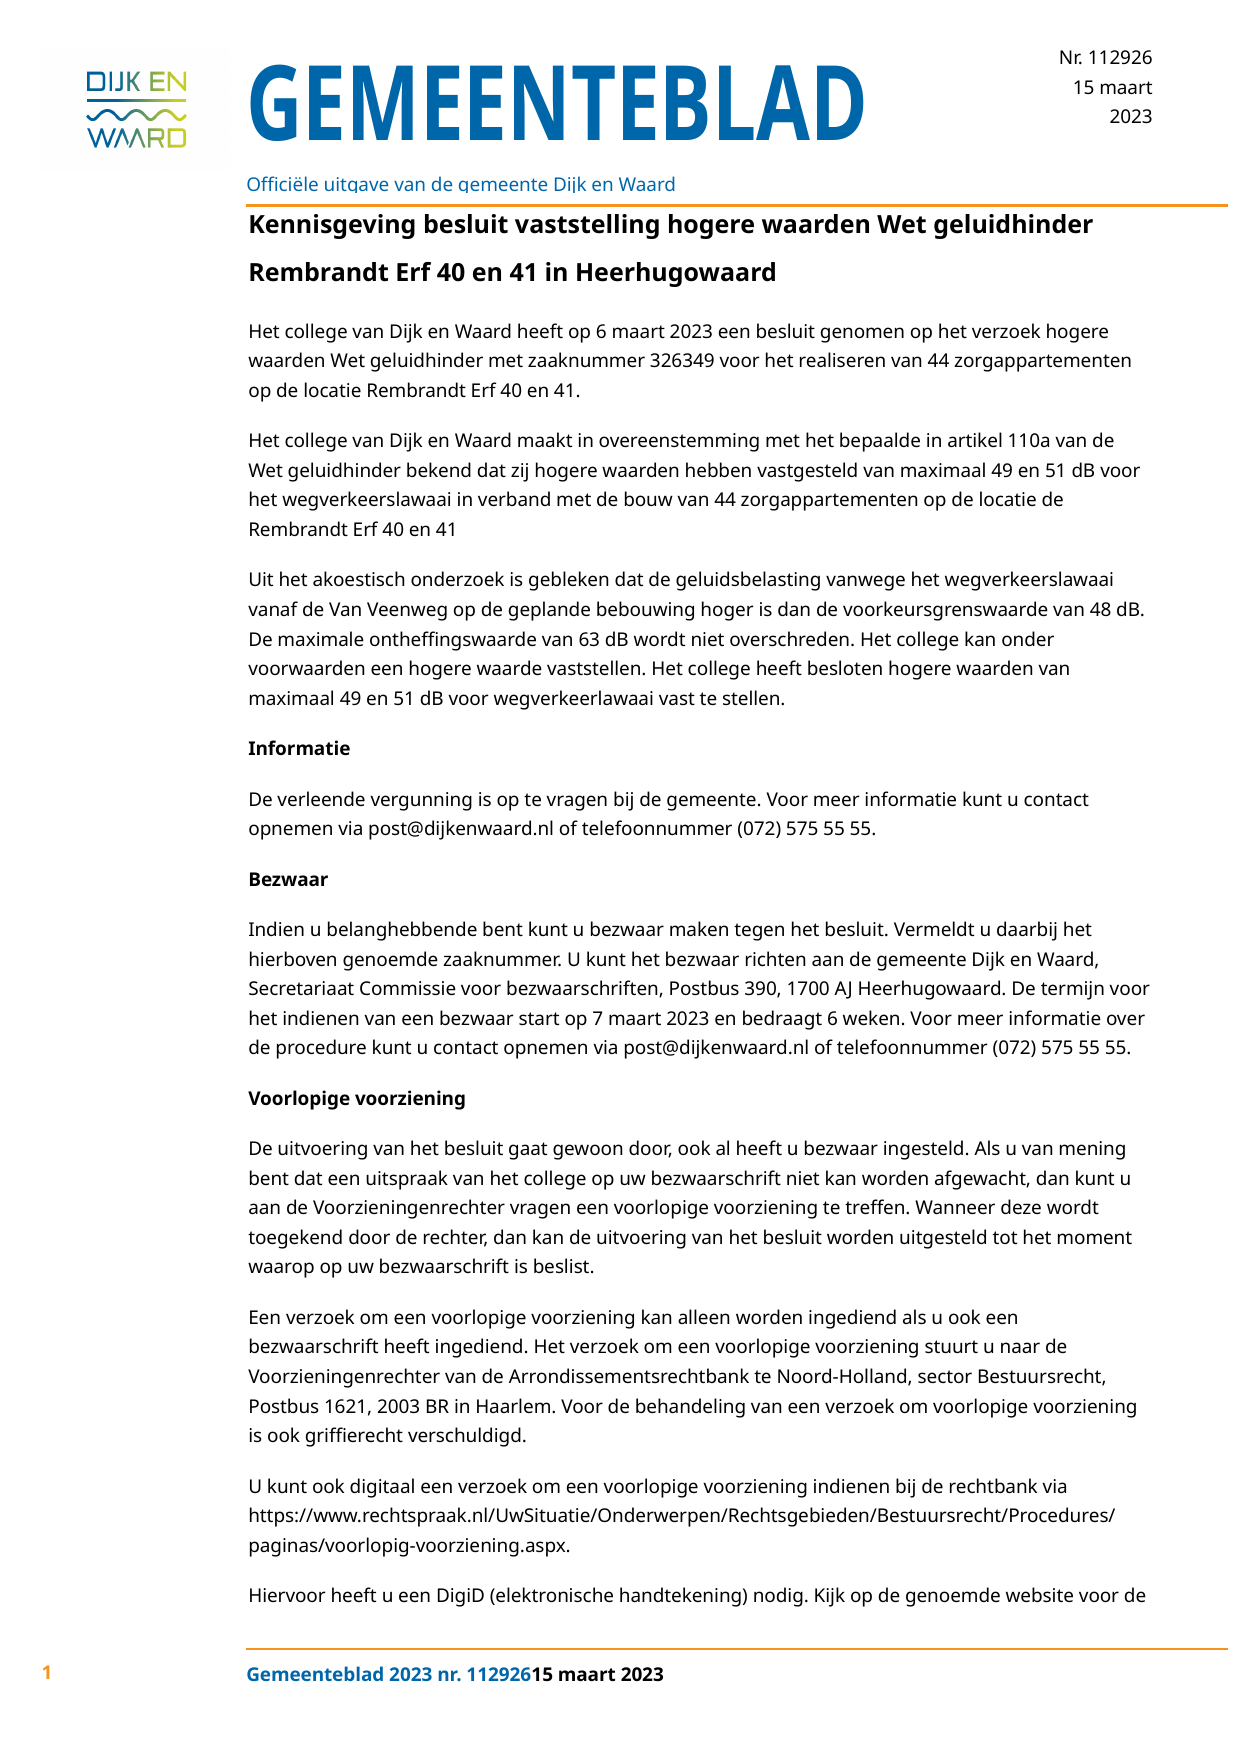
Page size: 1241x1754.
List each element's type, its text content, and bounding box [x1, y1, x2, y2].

picture [41, 47, 231, 172]
text Hiervoor heeft u een DigiD (elektronische handtekening) nodig. Kijk op de genoemde website voor de [248, 1582, 1152, 1608]
text Uit het akoestisch onderzoek is gebleken dat de geluidsbelasting vanwege het wegverkeerslawaai vanaf de Van Veenweg op de geplande bebouwing hoger is dan de voorkeursgrenswaarde van 48 dB. De maximale ontheffingswaarde van 63 dB wordt niet overschreden. Het college kan onder voorwaarden een hogere waarde vaststellen. Het college heeft besloten hogere waarden van maximaal 49 en 51 dB voor wegverkeerlawaai vast te stellen. [248, 567, 1152, 711]
text Het college van Dijk en Waard maakt in overeenstemming met het bepaalde in artikel 110a van de Wet geluidhinder bekend dat zij hogere waarden hebben vastgesteld van maximaal 49 en 51 dB voor het wegverkeerslawaai in verband met de bouw van 44 zorgappartementen op de locatie de Rembrandt Erf 40 en 41 [248, 427, 1152, 542]
text De verleende vergunning is op te vragen bij de gemeente. Voor meer informatie kunt u contact opnemen via post@dijkenwaard.nl of telefoonnummer (072) 575 55 55. [248, 786, 1152, 841]
text Het college van Dijk en Waard heeft op 6 maart 2023 een besluit genomen op het verzoek hogere waarden Wet geluidhinder met zaaknummer 326349 voor het realiseren van 44 zorgappartementen op de locatie Rembrandt Erf 40 en 41. [248, 318, 1152, 403]
text Kennisgeving besluit vaststelling hogere waarden Wet geluidhinder Rembrandt Erf 40 en 41 in Heerhugowaard [248, 207, 1152, 288]
text Indien u belanghebbende bent kunt u bezwaar maken tegen het besluit. Vermeldt u daarbij het hierboven genoemde zaaknummer. U kunt het bezwaar richten aan de gemeente Dijk en Waard, Secretariaat Commissie voor bezwaarschriften, Postbus 390, 1700 AJ Heerhugowaard. De termijn voor het indienen van een bezwaar start op 7 maart 2023 en bedraagt 6 weken. Voor meer informatie over de procedure kunt u contact opnemen via post@dijkenwaard.nl of telefoonnummer (072) 575 55 55. [248, 916, 1152, 1060]
text Bezwaar [248, 866, 1152, 892]
text U kunt ook digitaal een verzoek om een voorlopige voorziening indienen bij de rechtbank via https://www.rechtspraak.nl/UwSituatie/Onderwerpen/Rechtsgebieden/Bestuursrecht/Procedures/paginas/voorlopig-voorziening.aspx. [248, 1473, 1152, 1558]
text Een verzoek om een voorlopige voorziening kan alleen worden ingediend als u ook een bezwaarschrift heeft ingediend. Het verzoek om een voorlopige voorziening stuurt u naar de Voorzieningenrechter van de Arrondissementsrechtbank te Noord-Holland, sector Bestuursrecht, Postbus 1621, 2003 BR in Haarlem. Voor de behandeling van een verzoek om voorlopige voorziening is ook griffierecht verschuldigd. [248, 1304, 1152, 1448]
text Voorlopige voorziening [248, 1085, 1152, 1111]
text Informatie [248, 735, 1152, 761]
text De uitvoering van het besluit gaat gewoon door, ook al heeft u bezwaar ingesteld. Als u van mening bent dat een uitspraak van het college op uw bezwaarschrift niet kan worden afgewacht, dan kunt u aan de Voorzieningenrechter vragen een voorlopige voorziening te treffen. Wanneer deze wordt toegekend door de rechter, dan kan de uitvoering van het besluit worden uitgesteld tot het moment waarop op uw bezwaarschrift is beslist. [248, 1135, 1152, 1279]
